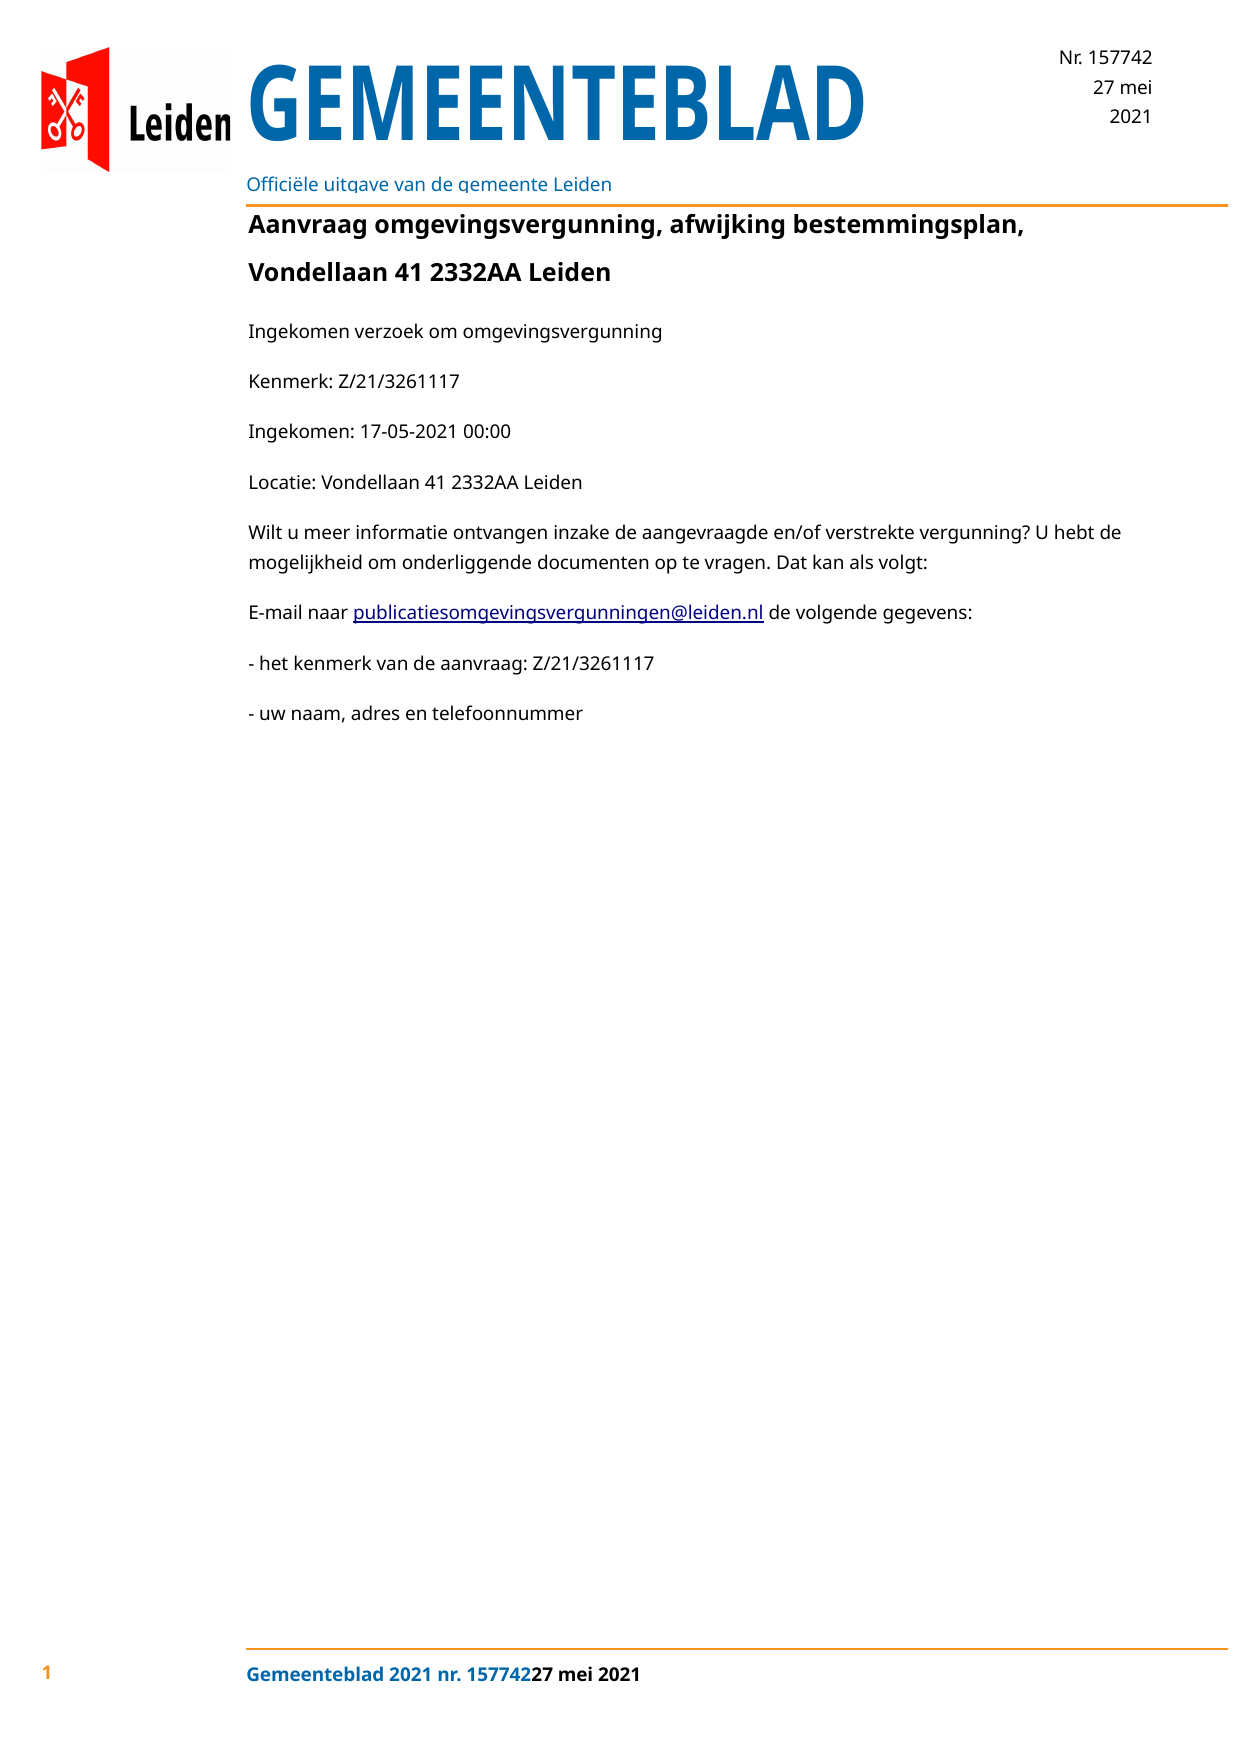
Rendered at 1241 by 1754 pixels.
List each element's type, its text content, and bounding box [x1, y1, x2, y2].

text Ingekomen verzoek om omgevingsvergunning [248, 318, 1152, 344]
text Kenmerk: Z/21/3261117 [248, 368, 1152, 394]
text E-mail naar publicatiesomgevingsvergunningen@leiden.nl de volgende gegevens: [248, 599, 1152, 625]
text Wilt u meer informatie ontvangen inzake de aangevraagde en/of verstrekte vergunning? U hebt de mogelijkheid om onderliggende documenten op te vragen. Dat kan als volgt: [248, 519, 1152, 575]
text Locatie: Vondellaan 41 2332AA Leiden [248, 469, 1152, 495]
picture [41, 47, 231, 172]
text - uw naam, adres en telefoonnummer [248, 700, 1152, 726]
text - het kenmerk van de aanvraag: Z/21/3261117 [248, 650, 1152, 676]
text Aanvraag omgevingsvergunning, afwijking bestemmingsplan, Vondellaan 41 2332AA Leiden [248, 207, 1152, 288]
text Ingekomen: 17-05-2021 00:00 [248, 419, 1152, 444]
